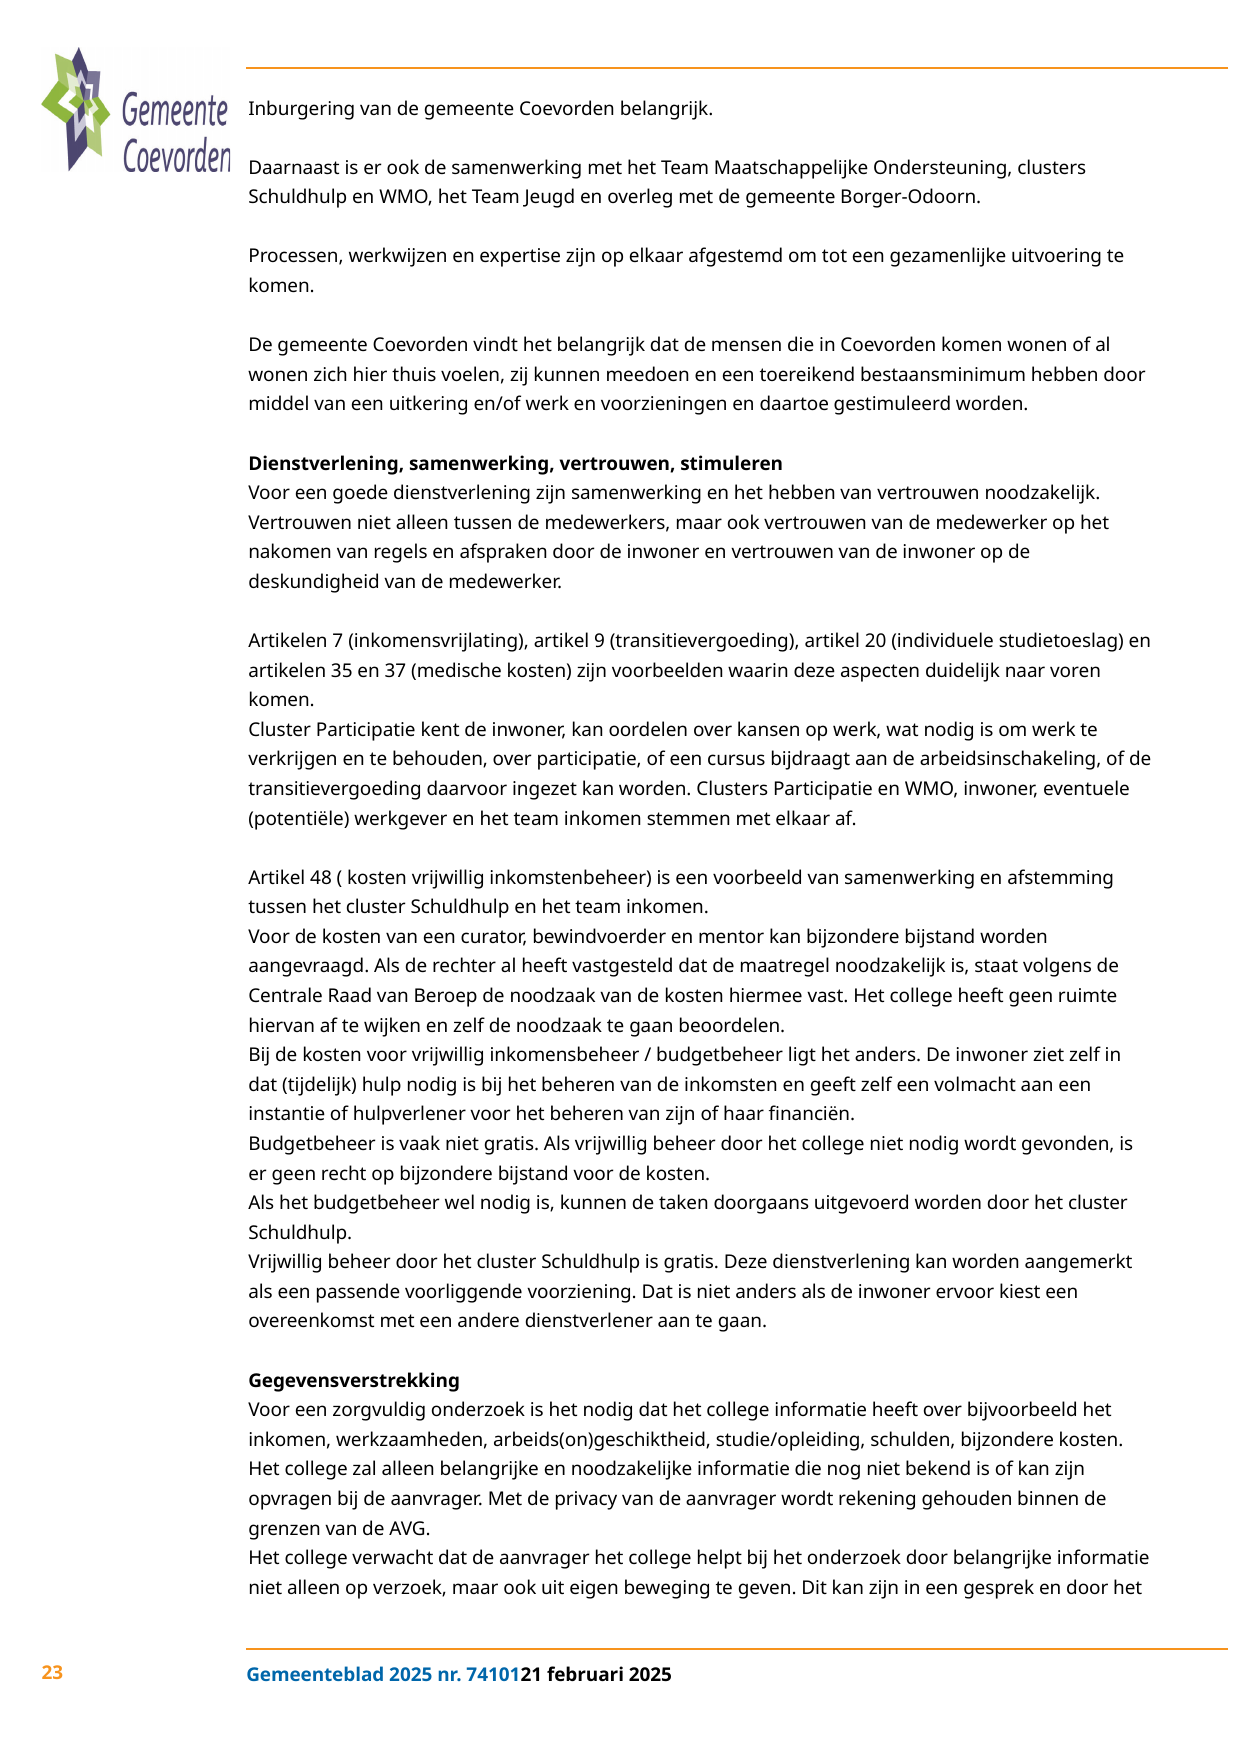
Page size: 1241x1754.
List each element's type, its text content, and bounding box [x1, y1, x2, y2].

text Artikelen 7 (inkomensvrijlating), artikel 9 (transitievergoeding), artikel 20 (individuele studietoeslag) en artikelen 35 en 37 (medische kosten) zijn voorbeelden waarin deze aspecten duidelijk naar voren komen. [248, 627, 1152, 712]
text De gemeente Coevorden vindt het belangrijk dat de mensen die in Coevorden komen wonen of al wonen zich hier thuis voelen, zij kunnen meedoen en een toereikend bestaansminimum hebben door middel van een uitkering en/of werk en voorzieningen en daartoe gestimuleerd worden. [248, 331, 1152, 416]
text Dienstverlening, samenwerking, vertrouwen, stimuleren [248, 450, 1152, 476]
text Bij de kosten voor vrijwillig inkomensbeheer / budgetbeheer ligt het anders. De inwoner ziet zelf in dat (tijdelijk) hulp nodig is bij het beheren van de inkomsten en geeft zelf een volmacht aan een instantie of hulpverlener voor het beheren van zijn of haar financiën. [248, 1041, 1152, 1126]
text Cluster Participatie kent de inwoner, kan oordelen over kansen op werk, wat nodig is om werk te verkrijgen en te behouden, over participatie, of een cursus bijdraagt aan de arbeidsinschakeling, of de transitievergoeding daarvoor ingezet kan worden. Clusters Participatie en WMO, inwoner, eventuele (potentiële) werkgever en het team inkomen stemmen met elkaar af. [248, 716, 1152, 831]
text Inburgering van de gemeente Coevorden belangrijk. [248, 95, 1152, 121]
picture [41, 47, 231, 172]
text Voor een goede dienstverlening zijn samenwerking en het hebben van vertrouwen noodzakelijk. Vertrouwen niet alleen tussen de medewerkers, maar ook vertrouwen van de medewerker op het nakomen van regels en afspraken door de inwoner en vertrouwen van de inwoner op de deskundigheid van de medewerker. [248, 479, 1152, 594]
text Voor de kosten van een curator, bewindvoerder en mentor kan bijzondere bijstand worden aangevraagd. Als de rechter al heeft vastgesteld dat de maatregel noodzakelijk is, staat volgens de Centrale Raad van Beroep de noodzaak van de kosten hiermee vast. Het college heeft geen ruimte hiervan af te wijken en zelf de noodzaak te gaan beoordelen. [248, 923, 1152, 1038]
text Daarnaast is er ook de samenwerking met het Team Maatschappelijke Ondersteuning, clusters Schuldhulp en WMO, het Team Jeugd en overleg met de gemeente Borger-Odoorn. [248, 154, 1152, 209]
text Budgetbeheer is vaak niet gratis. Als vrijwillig beheer door het college niet nodig wordt gevonden, is er geen recht op bijzondere bijstand voor de kosten. [248, 1130, 1152, 1186]
text Als het budgetbeheer wel nodig is, kunnen de taken doorgaans uitgevoerd worden door het cluster Schuldhulp. [248, 1189, 1152, 1245]
text Processen, werkwijzen en expertise zijn op elkaar afgestemd om tot een gezamenlijke uitvoering te komen. [248, 243, 1152, 298]
text Artikel 48 ( kosten vrijwillig inkomstenbeheer) is een voorbeeld van samenwerking en afstemming tussen het cluster Schuldhulp en het team inkomen. [248, 864, 1152, 919]
text Voor een zorgvuldig onderzoek is het nodig dat het college informatie heeft over bijvoorbeeld het inkomen, werkzaamheden, arbeids(on)geschiktheid, studie/opleiding, schulden, bijzondere kosten. [248, 1396, 1152, 1452]
text Het college verwacht dat de aanvrager het college helpt bij het onderzoek door belangrijke informatie niet alleen op verzoek, maar ook uit eigen beweging te geven. Dit kan zijn in een gesprek en door het [248, 1544, 1152, 1600]
text Het college zal alleen belangrijke en noodzakelijke informatie die nog niet bekend is of kan zijn opvragen bij de aanvrager. Met de privacy van de aanvrager wordt rekening gehouden binnen de grenzen van de AVG. [248, 1456, 1152, 1541]
text Vrijwillig beheer door het cluster Schuldhulp is gratis. Deze dienstverlening kan worden aangemerkt als een passende voorliggende voorziening. Dat is niet anders als de inwoner ervoor kiest een overeenkomst met een andere dienstverlener aan te gaan. [248, 1248, 1152, 1333]
text Gegevensverstrekking [248, 1367, 1152, 1393]
